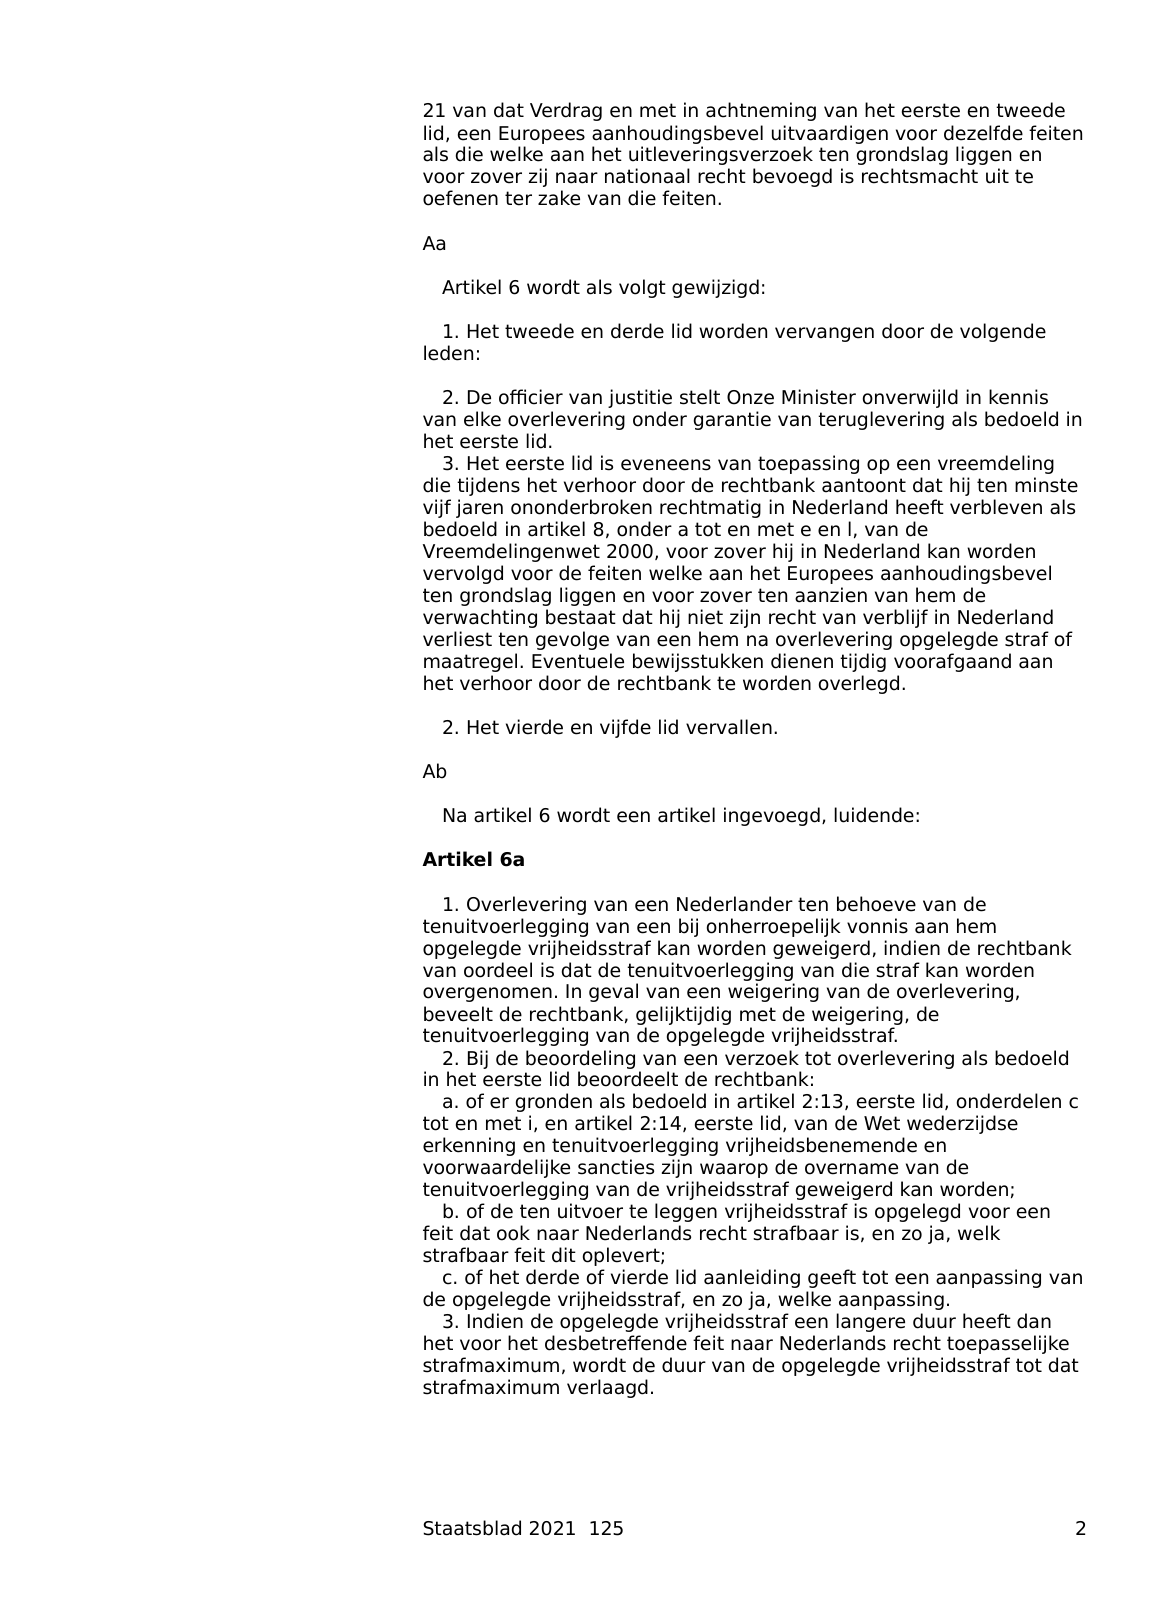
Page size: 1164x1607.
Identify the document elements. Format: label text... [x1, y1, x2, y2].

text 2. De officier van justitie stelt Onze Minister onverwijld in kennis van elke overlevering onder garantie van teruglevering als bedoeld in het eerste lid. [422, 387, 1087, 453]
text 21 van dat Verdrag en met in achtneming van het eerste en tweede lid, een Europees aanhoudingsbevel uitvaardigen voor dezelfde feiten als die welke aan het uitleveringsverzoek ten grondslag liggen en voor zover zij naar nationaal recht bevoegd is rechtsmacht uit te oefenen ter zake van die feiten. [422, 100, 1087, 210]
text Na artikel 6 wordt een artikel ingevoegd, luidende: [422, 805, 1087, 827]
text c. of het derde of vierde lid aanleiding geeft tot een aanpassing van de opgelegde vrijheidsstraf, en zo ja, welke aanpassing. [422, 1267, 1087, 1311]
text 2. Het vierde en vijfde lid vervallen. [422, 717, 1087, 739]
text Artikel 6 wordt als volgt gewijzigd: [422, 277, 1087, 299]
text 2. Bij de beoordeling van een verzoek tot overlevering als bedoeld in het eerste lid beoordeelt de rechtbank: [422, 1047, 1087, 1091]
text a. of er gronden als bedoeld in artikel 2:13, eerste lid, onderdelen c tot en met i, en artikel 2:14, eerste lid, van de Wet wederzijdse erkenning en tenuitvoerlegging vrijheidsbenemende en voorwaardelijke sancties zijn waarop de overname van de tenuitvoerlegging van de vrijheidsstraf geweigerd kan worden; [422, 1091, 1087, 1201]
text 3. Indien de opgelegde vrijheidsstraf een langere duur heeft dan het voor het desbetreffende feit naar Nederlands recht toepasselijke strafmaximum, wordt de duur van de opgelegde vrijheidsstraf tot dat strafmaximum verlaagd. [422, 1311, 1087, 1399]
subtitle Artikel 6a [422, 849, 1087, 871]
text Aa [422, 232, 1087, 254]
text 1. Overlevering van een Nederlander ten behoeve van de tenuitvoerlegging van een bij onherroepelijk vonnis aan hem opgelegde vrijheidsstraf kan worden geweigerd, indien de rechtbank van oordeel is dat de tenuitvoerlegging van die straf kan worden overgenomen. In geval van een weigering van de overlevering, beveelt de rechtbank, gelijktijdig met de weigering, de tenuitvoerlegging van de opgelegde vrijheidsstraf. [422, 893, 1087, 1047]
text 1. Het tweede en derde lid worden vervangen door de volgende leden: [422, 321, 1087, 365]
text Ab [422, 761, 1087, 783]
text b. of de ten uitvoer te leggen vrijheidsstraf is opgelegd voor een feit dat ook naar Nederlands recht strafbaar is, en zo ja, welk strafbaar feit dit oplevert; [422, 1201, 1087, 1267]
text 3. Het eerste lid is eveneens van toepassing op een vreemdeling die tijdens het verhoor door de rechtbank aantoont dat hij ten minste vijf jaren ononderbroken rechtmatig in Nederland heeft verbleven als bedoeld in artikel 8, onder a tot en met e en l, van de Vreemdelingenwet 2000, voor zover hij in Nederland kan worden vervolgd voor de feiten welke aan het Europees aanhoudingsbevel ten grondslag liggen en voor zover ten aanzien van hem de verwachting bestaat dat hij niet zijn recht van verblijf in Nederland verliest ten gevolge van een hem na overlevering opgelegde straf of maatregel. Eventuele bewijsstukken dienen tijdig voorafgaand aan het verhoor door de rechtbank te worden overlegd. [422, 453, 1087, 695]
